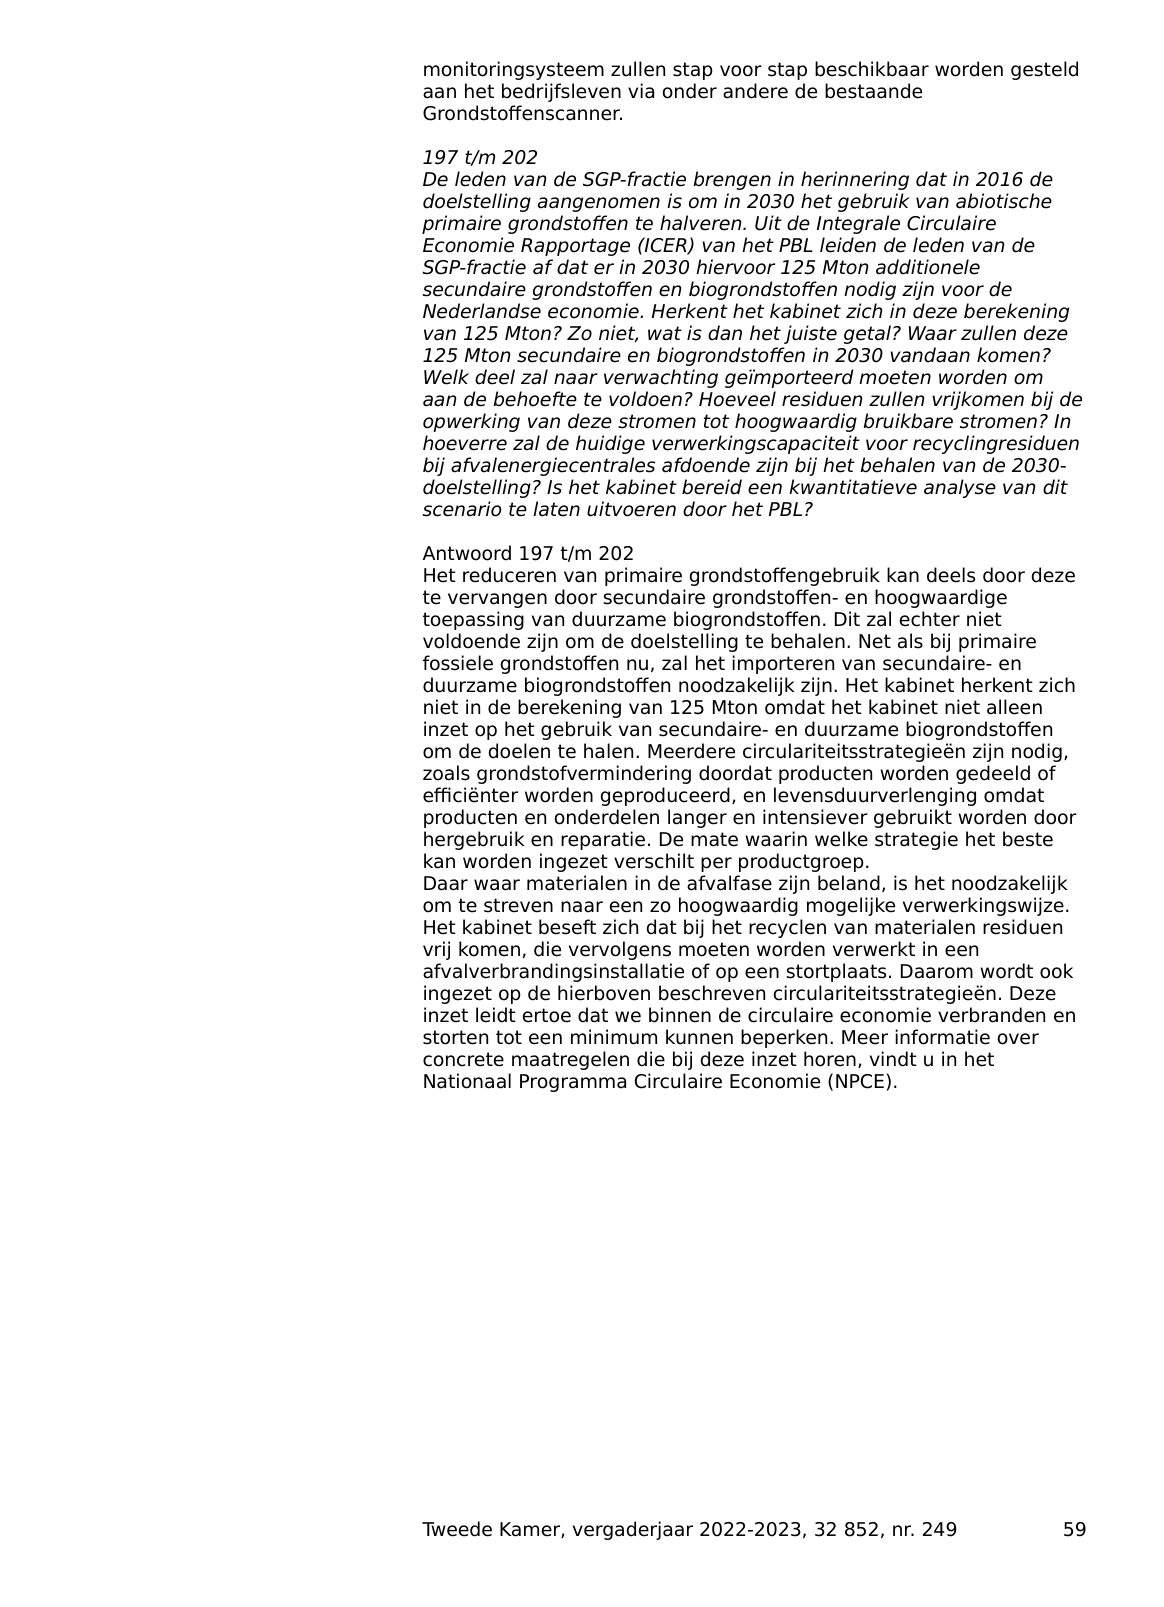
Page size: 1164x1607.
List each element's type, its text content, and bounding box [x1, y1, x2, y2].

text Antwoord 197 t/m 202 [422, 543, 1087, 565]
text 197 t/m 202 [422, 147, 1087, 169]
text De leden van de SGP-fractie brengen in herinnering dat in 2016 de doelstelling aangenomen is om in 2030 het gebruik van abiotische primaire grondstoffen te halveren. Uit de Integrale Circulaire Economie Rapportage (ICER) van het PBL leiden de leden van de SGP-fractie af dat er in 2030 hiervoor 125 Mton additionele secundaire grondstoffen en biogrondstoffen nodig zijn voor de Nederlandse economie. Herkent het kabinet zich in deze berekening van 125 Mton? Zo niet, wat is dan het juiste getal? Waar zullen deze 125 Mton secundaire en biogrondstoffen in 2030 vandaan komen? Welk deel zal naar verwachting geïmporteerd moeten worden om aan de behoefte te voldoen? Hoeveel residuen zullen vrijkomen bij de opwerking van deze stromen tot hoogwaardig bruikbare stromen? In hoeverre zal de huidige verwerkingscapaciteit voor recyclingresiduen bij afvalenergiecentrales afdoende zijn bij het behalen van de 2030-doelstelling? Is het kabinet bereid een kwantitatieve analyse van dit scenario te laten uitvoeren door het PBL? [422, 169, 1087, 521]
text Daar waar materialen in de afvalfase zijn beland, is het noodzakelijk om te streven naar een zo hoogwaardig mogelijke verwerkingswijze. Het kabinet beseft zich dat bij het recyclen van materialen residuen vrij komen, die vervolgens moeten worden verwerkt in een afvalverbrandingsinstallatie of op een stortplaats. Daarom wordt ook ingezet op de hierboven beschreven circulariteitsstrategieën. Deze inzet leidt ertoe dat we binnen de circulaire economie verbranden en storten tot een minimum kunnen beperken. Meer informatie over concrete maatregelen die bij deze inzet horen, vindt u in het Nationaal Programma Circulaire Economie (NPCE). [422, 873, 1087, 1092]
text monitoringsysteem zullen stap voor stap beschikbaar worden gesteld aan het bedrijfsleven via onder andere de bestaande Grondstoffenscanner. [422, 59, 1087, 125]
text Het reduceren van primaire grondstoffengebruik kan deels door deze te vervangen door secundaire grondstoffen- en hoogwaardige toepassing van duurzame biogrondstoffen. Dit zal echter niet voldoende zijn om de doelstelling te behalen. Net als bij primaire fossiele grondstoffen nu, zal het importeren van secundaire- en duurzame biogrondstoffen noodzakelijk zijn. Het kabinet herkent zich niet in de berekening van 125 Mton omdat het kabinet niet alleen inzet op het gebruik van secundaire- en duurzame biogrondstoffen om de doelen te halen. Meerdere circulariteitsstrategieën zijn nodig, zoals grondstofvermindering doordat producten worden gedeeld of efficiënter worden geproduceerd, en levensduurverlenging omdat producten en onderdelen langer en intensiever gebruikt worden door hergebruik en reparatie. De mate waarin welke strategie het beste kan worden ingezet verschilt per productgroep. [422, 565, 1087, 873]
